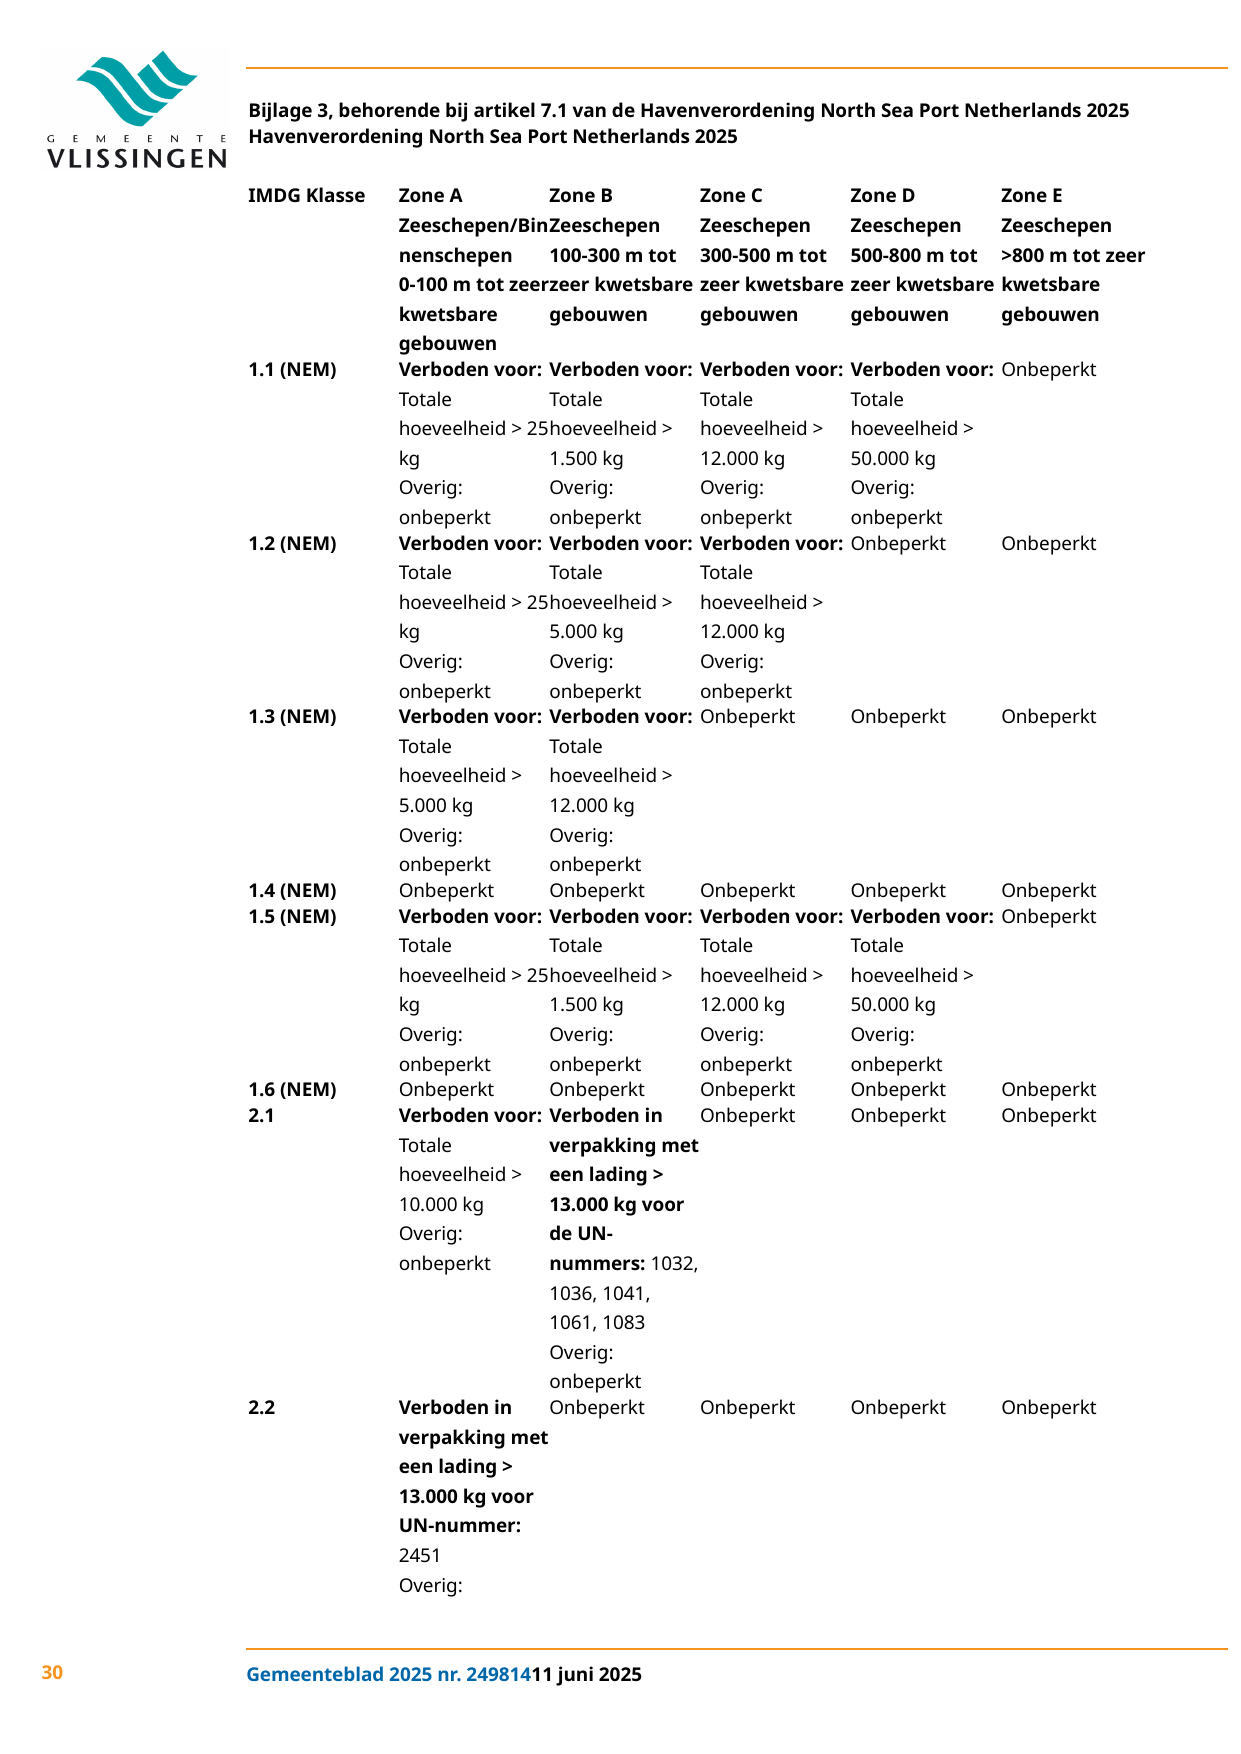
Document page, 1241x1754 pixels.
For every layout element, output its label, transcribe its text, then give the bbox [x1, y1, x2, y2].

table_cell Onbeperkt [1001, 1077, 1152, 1102]
table_cell Onbeperkt [549, 1077, 700, 1102]
table_cell Verboden voor: Totale hoeveelheid > 50.000 kg Overig: onbeperkt [850, 903, 1001, 1077]
table_header Zone C Zeeschepen 300-500 m tot zeer kwetsbare gebouwen [700, 183, 850, 356]
table_cell Onbeperkt [1001, 530, 1152, 703]
table_cell Onbeperkt [1001, 1102, 1152, 1394]
table_cell Verboden in verpakking met een lading > 13.000 kg voor UN-nummer: 2451 Overig: [399, 1394, 549, 1597]
table_cell Onbeperkt [700, 1102, 850, 1394]
table_cell Onbeperkt [399, 877, 549, 903]
picture [41, 47, 231, 172]
table_cell Onbeperkt [1001, 704, 1152, 877]
table_cell 2.1 [248, 1102, 398, 1394]
table_cell Verboden voor: Totale hoeveelheid > 1.500 kg Overig: onbeperkt [549, 356, 700, 530]
table_cell Verboden voor: Totale hoeveelheid > 25 kg Overig: onbeperkt [399, 530, 549, 703]
table_cell Onbeperkt [549, 1394, 700, 1597]
table_cell Verboden voor: Totale hoeveelheid > 12.000 kg Overig: onbeperkt [700, 530, 850, 703]
table_cell 1.6 (NEM) [248, 1077, 398, 1102]
table_cell Onbeperkt [399, 1077, 549, 1102]
table_cell Verboden voor: Totale hoeveelheid > 1.500 kg Overig: onbeperkt [549, 903, 700, 1077]
table_cell Onbeperkt [850, 877, 1001, 903]
table_cell Verboden voor: Totale hoeveelheid > 5.000 kg Overig: onbeperkt [549, 530, 700, 703]
table_cell Verboden voor: Totale hoeveelheid > 12.000 kg Overig: onbeperkt [549, 704, 700, 877]
table_cell Verboden voor: Totale hoeveelheid > 25 kg Overig: onbeperkt [399, 356, 549, 530]
text Bijlage 3, behorende bij artikel 7.1 van de Havenverordening North Sea Port Netherlands 2025 [248, 95, 1152, 123]
table_cell 1.2 (NEM) [248, 530, 398, 703]
table_cell Onbeperkt [850, 704, 1001, 877]
table_cell 1.3 (NEM) [248, 704, 398, 877]
table_cell Onbeperkt [850, 1077, 1001, 1102]
table_cell Onbeperkt [700, 877, 850, 903]
table_cell Onbeperkt [850, 1102, 1001, 1394]
table_cell 1.4 (NEM) [248, 877, 398, 903]
table_cell Verboden voor: Totale hoeveelheid > 10.000 kg Overig: onbeperkt [399, 1102, 549, 1394]
table_cell Onbeperkt [700, 1077, 850, 1102]
table_cell Onbeperkt [700, 704, 850, 877]
table_cell Onbeperkt [850, 530, 1001, 703]
table_cell 1.1 (NEM) [248, 356, 398, 530]
table_cell Onbeperkt [850, 1394, 1001, 1597]
table_cell Verboden voor: Totale hoeveelheid > 5.000 kg Overig: onbeperkt [399, 704, 549, 877]
table_cell Onbeperkt [1001, 903, 1152, 1077]
text Havenverordening North Sea Port Netherlands 2025 [248, 123, 1152, 149]
table_cell Onbeperkt [700, 1394, 850, 1597]
table_header Zone D Zeeschepen 500-800 m tot zeer kwetsbare gebouwen [850, 183, 1001, 356]
table_cell Verboden in verpakking met een lading > 13.000 kg voor de UN-nummers: 1032, 1036, 1041, 1061, 1083 Overig: onbeperkt [549, 1102, 700, 1394]
table_cell Onbeperkt [1001, 356, 1152, 530]
table_cell Verboden voor: Totale hoeveelheid > 25 kg Overig: onbeperkt [399, 903, 549, 1077]
table_cell Verboden voor: Totale hoeveelheid > 50.000 kg Overig: onbeperkt [850, 356, 1001, 530]
table_header Zone B Zeeschepen 100-300 m tot zeer kwetsbare gebouwen [549, 183, 700, 356]
table_cell 2.2 [248, 1394, 398, 1597]
table_cell Verboden voor: Totale hoeveelheid > 12.000 kg Overig: onbeperkt [700, 903, 850, 1077]
table_header Zone E Zeeschepen >800 m tot zeer kwetsbare gebouwen [1001, 183, 1152, 356]
table_header Zone A Zeeschepen/Binnenschepen 0-100 m tot zeer kwetsbare gebouwen [399, 183, 549, 356]
table_cell Onbeperkt [1001, 877, 1152, 903]
table_cell Onbeperkt [1001, 1394, 1152, 1597]
table_cell Onbeperkt [549, 877, 700, 903]
table_cell Verboden voor: Totale hoeveelheid > 12.000 kg Overig: onbeperkt [700, 356, 850, 530]
table_cell 1.5 (NEM) [248, 903, 398, 1077]
table_header IMDG Klasse [248, 183, 398, 356]
